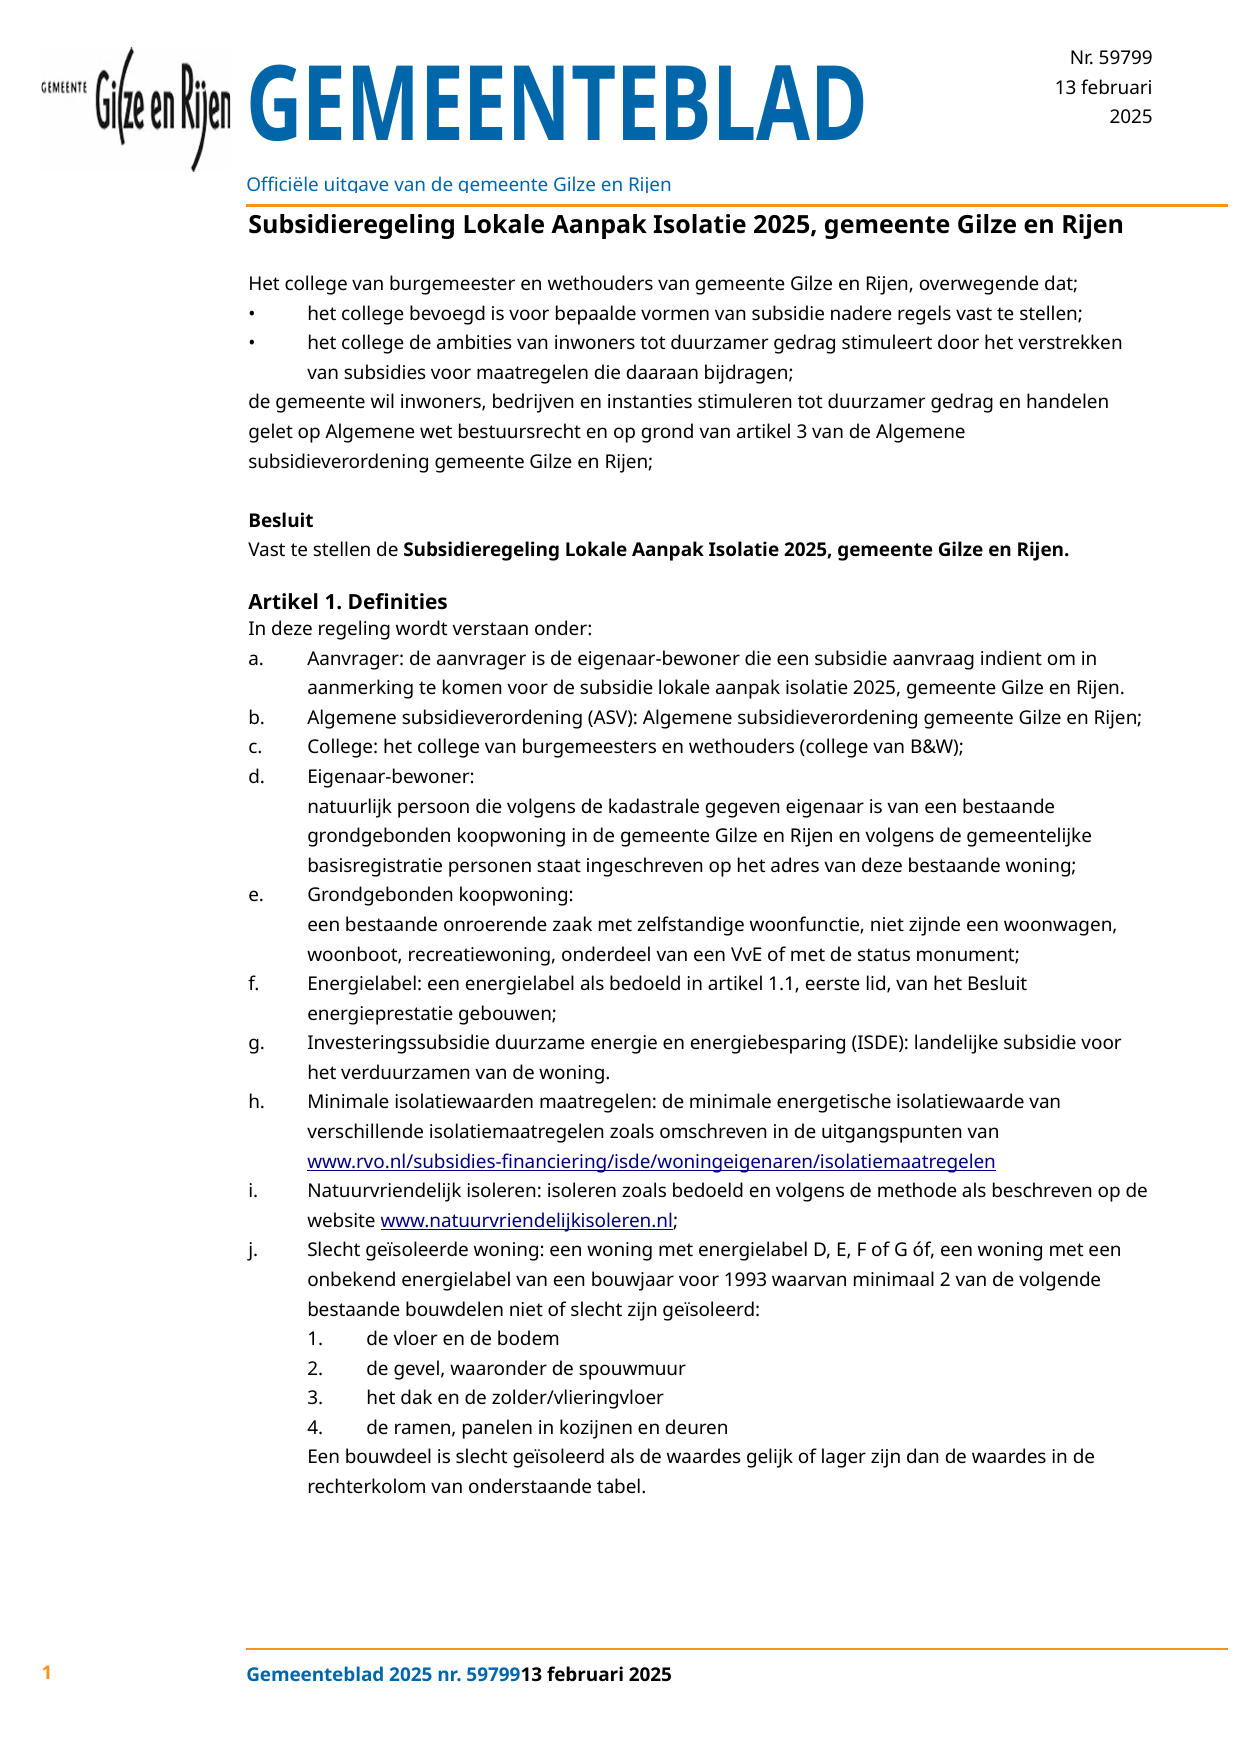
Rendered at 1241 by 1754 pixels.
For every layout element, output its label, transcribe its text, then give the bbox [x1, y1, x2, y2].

text de gemeente wil inwoners, bedrijven en instanties stimuleren tot duurzamer gedrag en handelen [248, 389, 1152, 414]
text gelet op Algemene wet bestuursrecht en op grond van artikel 3 van de Algemene subsidieverordening gemeente Gilze en Rijen; [248, 418, 1152, 473]
list natuurlijk persoon die volgens de kadastrale gegeven eigenaar is van een bestaande grondgebonden koopwoning in de gemeente Gilze en Rijen en volgens de gemeentelijke basisregistratie personen staat ingeschreven op het adres van deze bestaande woning; [248, 793, 1152, 878]
list de ramen, panelen in kozijnen en deuren [307, 1414, 1152, 1440]
text Besluit [248, 507, 1152, 533]
list een bestaande onroerende zaak met zelfstandige woonfunctie, niet zijnde een woonwagen, woonboot, recreatiewoning, onderdeel van een VvE of met de status monument; [248, 911, 1152, 967]
list College: het college van burgemeesters en wethouders (college van B&W); [248, 734, 1152, 759]
list Energielabel: een energielabel als bedoeld in artikel 1.1, eerste lid, van het Besluit energieprestatie gebouwen; [248, 970, 1152, 1026]
text Vast te stellen de Subsidieregeling Lokale Aanpak Isolatie 2025, gemeente Gilze en Rijen. [248, 537, 1152, 562]
list Investeringssubsidie duurzame energie en energiebesparing (ISDE): landelijke subsidie voor het verduurzamen van de woning. [248, 1029, 1152, 1085]
list Grondgebonden koopwoning: [248, 882, 1152, 907]
list de gevel, waaronder de spouwmuur [307, 1355, 1152, 1381]
list Minimale isolatiewaarden maatregelen: de minimale energetische isolatiewaarde van verschillende isolatiemaatregelen zoals omschreven in de uitgangspunten van www.rvo.nl/subsidies-financiering/isde/woningeigenaren/isolatiemaatregelen [248, 1089, 1152, 1174]
list Slecht geïsoleerde woning: een woning met energielabel D, E, F of G óf, een woning met een onbekend energielabel van een bouwjaar voor 1993 waarvan minimaal 2 van de volgende bestaande bouwdelen niet of slecht zijn geïsoleerd: [248, 1237, 1152, 1322]
list het dak en de zolder/vlieringvloer [307, 1384, 1152, 1410]
list het college de ambities van inwoners tot duurzamer gedrag stimuleert door het verstrekken van subsidies voor maatregelen die daaraan bijdragen; [248, 329, 1152, 385]
text Het college van burgemeester en wethouders van gemeente Gilze en Rijen, overwegende dat; [248, 270, 1152, 296]
list het college bevoegd is voor bepaalde vormen van subsidie nadere regels vast te stellen; [248, 300, 1152, 326]
list de vloer en de bodem [307, 1325, 1152, 1351]
list Algemene subsidieverordening (ASV): Algemene subsidieverordening gemeente Gilze en Rijen; [248, 704, 1152, 730]
list Aanvrager: de aanvrager is de eigenaar-bewoner die een subsidie aanvraag indient om in aanmerking te komen voor de subsidie lokale aanpak isolatie 2025, gemeente Gilze en Rijen. [248, 645, 1152, 700]
list Een bouwdeel is slecht geïsoleerd als de waardes gelijk of lager zijn dan de waardes in de rechterkolom van onderstaande tabel. [248, 1444, 1152, 1499]
list Natuurvriendelijk isoleren: isoleren zoals bedoeld en volgens de methode als beschreven op de website www.natuurvriendelijkisoleren.nl; [248, 1177, 1152, 1233]
list Eigenaar-bewoner: [248, 763, 1152, 789]
picture [41, 47, 231, 172]
text Artikel 1. Definities [248, 587, 1152, 615]
text Subsidieregeling Lokale Aanpak Isolatie 2025, gemeente Gilze en Rijen [248, 207, 1152, 241]
text In deze regeling wordt verstaan onder: [248, 615, 1152, 641]
